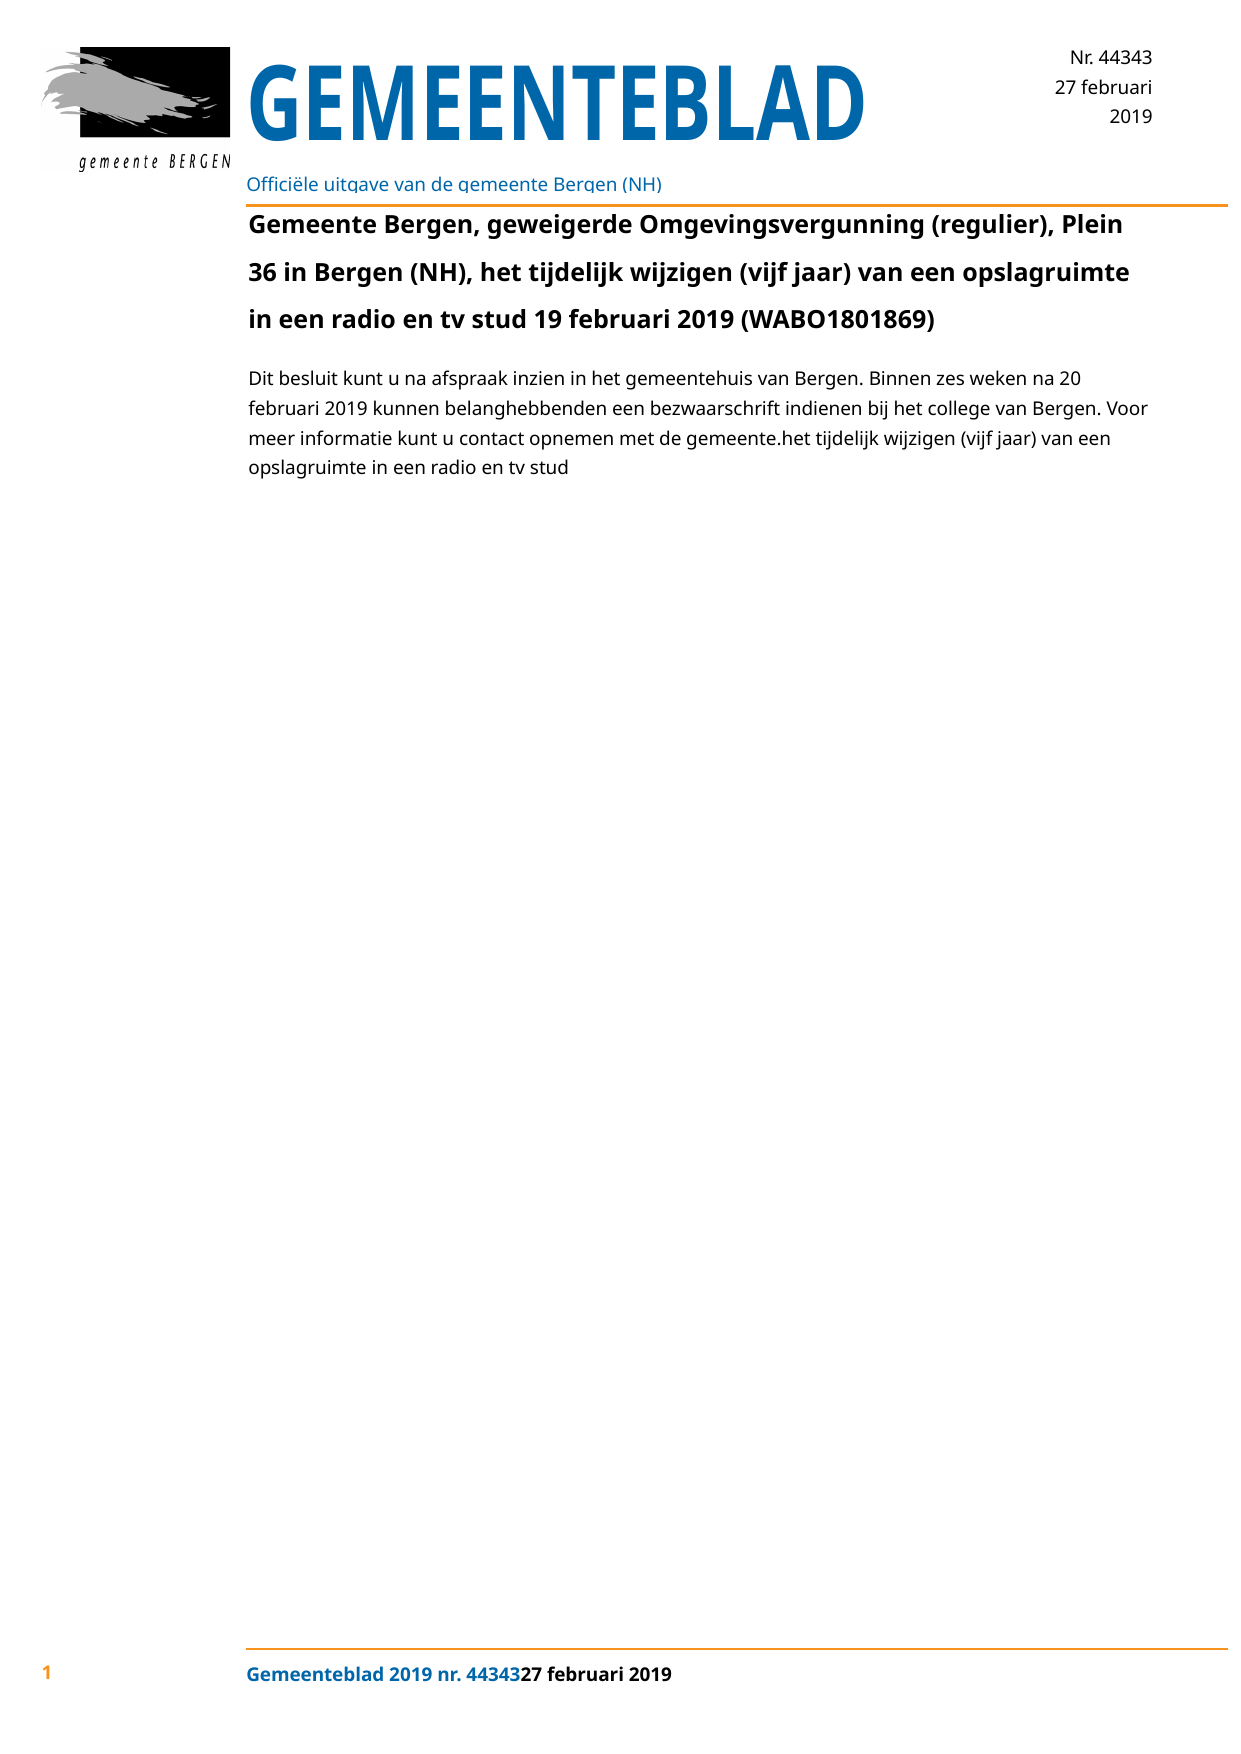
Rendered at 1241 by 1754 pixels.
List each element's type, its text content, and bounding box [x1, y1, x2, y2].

text Gemeente Bergen, geweigerde Omgevingsvergunning (regulier), Plein 36 in Bergen (NH), het tijdelijk wijzigen (vijf jaar) van een opslagruimte in een radio en tv stud 19 februari 2019 (WABO1801869) [248, 207, 1152, 336]
text Dit besluit kunt u na afspraak inzien in het gemeentehuis van Bergen. Binnen zes weken na 20 februari 2019 kunnen belanghebbenden een bezwaarschrift indienen bij het college van Bergen. Voor meer informatie kunt u contact opnemen met de gemeente.het tijdelijk wijzigen (vijf jaar) van een opslagruimte in een radio en tv stud [248, 366, 1152, 480]
picture [41, 47, 231, 172]
